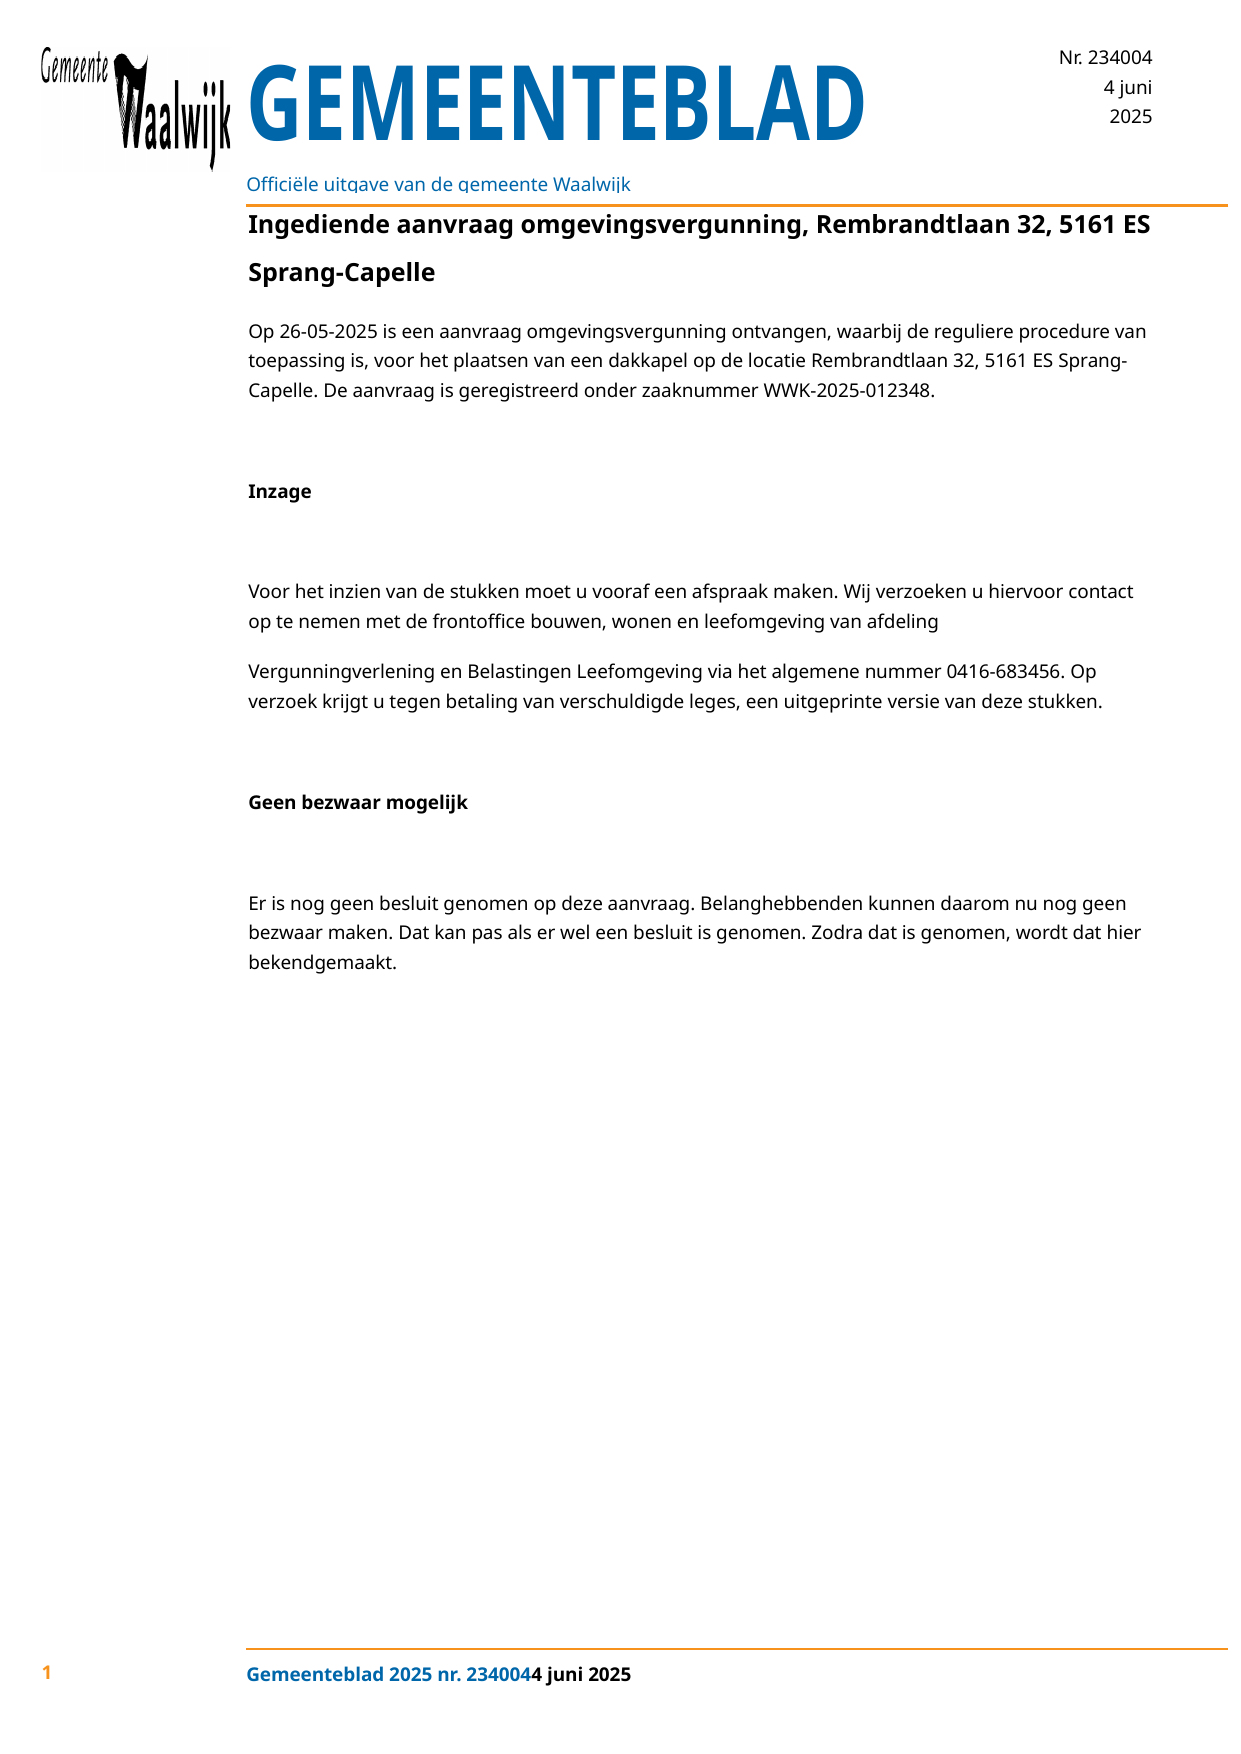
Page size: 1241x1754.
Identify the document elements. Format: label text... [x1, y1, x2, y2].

text Vergunningverlening en Belastingen Leefomgeving via het algemene nummer 0416-683456. Op verzoek krijgt u tegen betaling van verschuldigde leges, een uitgeprinte versie van deze stukken. [248, 659, 1152, 714]
text Inzage [248, 478, 1152, 504]
text Voor het inzien van de stukken moet u vooraf een afspraak maken. Wij verzoeken u hiervoor contact op te nemen met de frontoffice bouwen, wonen en leefomgeving van afdeling [248, 579, 1152, 634]
picture [41, 47, 231, 172]
text Geen bezwaar mogelijk [248, 789, 1152, 815]
text Op 26-05-2025 is een aanvraag omgevingsvergunning ontvangen, waarbij de reguliere procedure van toepassing is, voor het plaatsen van een dakkapel op de locatie Rembrandtlaan 32, 5161 ES Sprang-Capelle. De aanvraag is geregistreerd onder zaaknummer WWK-2025-012348. [248, 318, 1152, 403]
text Er is nog geen besluit genomen op deze aanvraag. Belanghebbenden kunnen daarom nu nog geen bezwaar maken. Dat kan pas als er wel een besluit is genomen. Zodra dat is genomen, wordt dat hier bekendgemaakt. [248, 890, 1152, 975]
text Ingediende aanvraag omgevingsvergunning, Rembrandtlaan 32, 5161 ES Sprang-Capelle [248, 207, 1152, 288]
